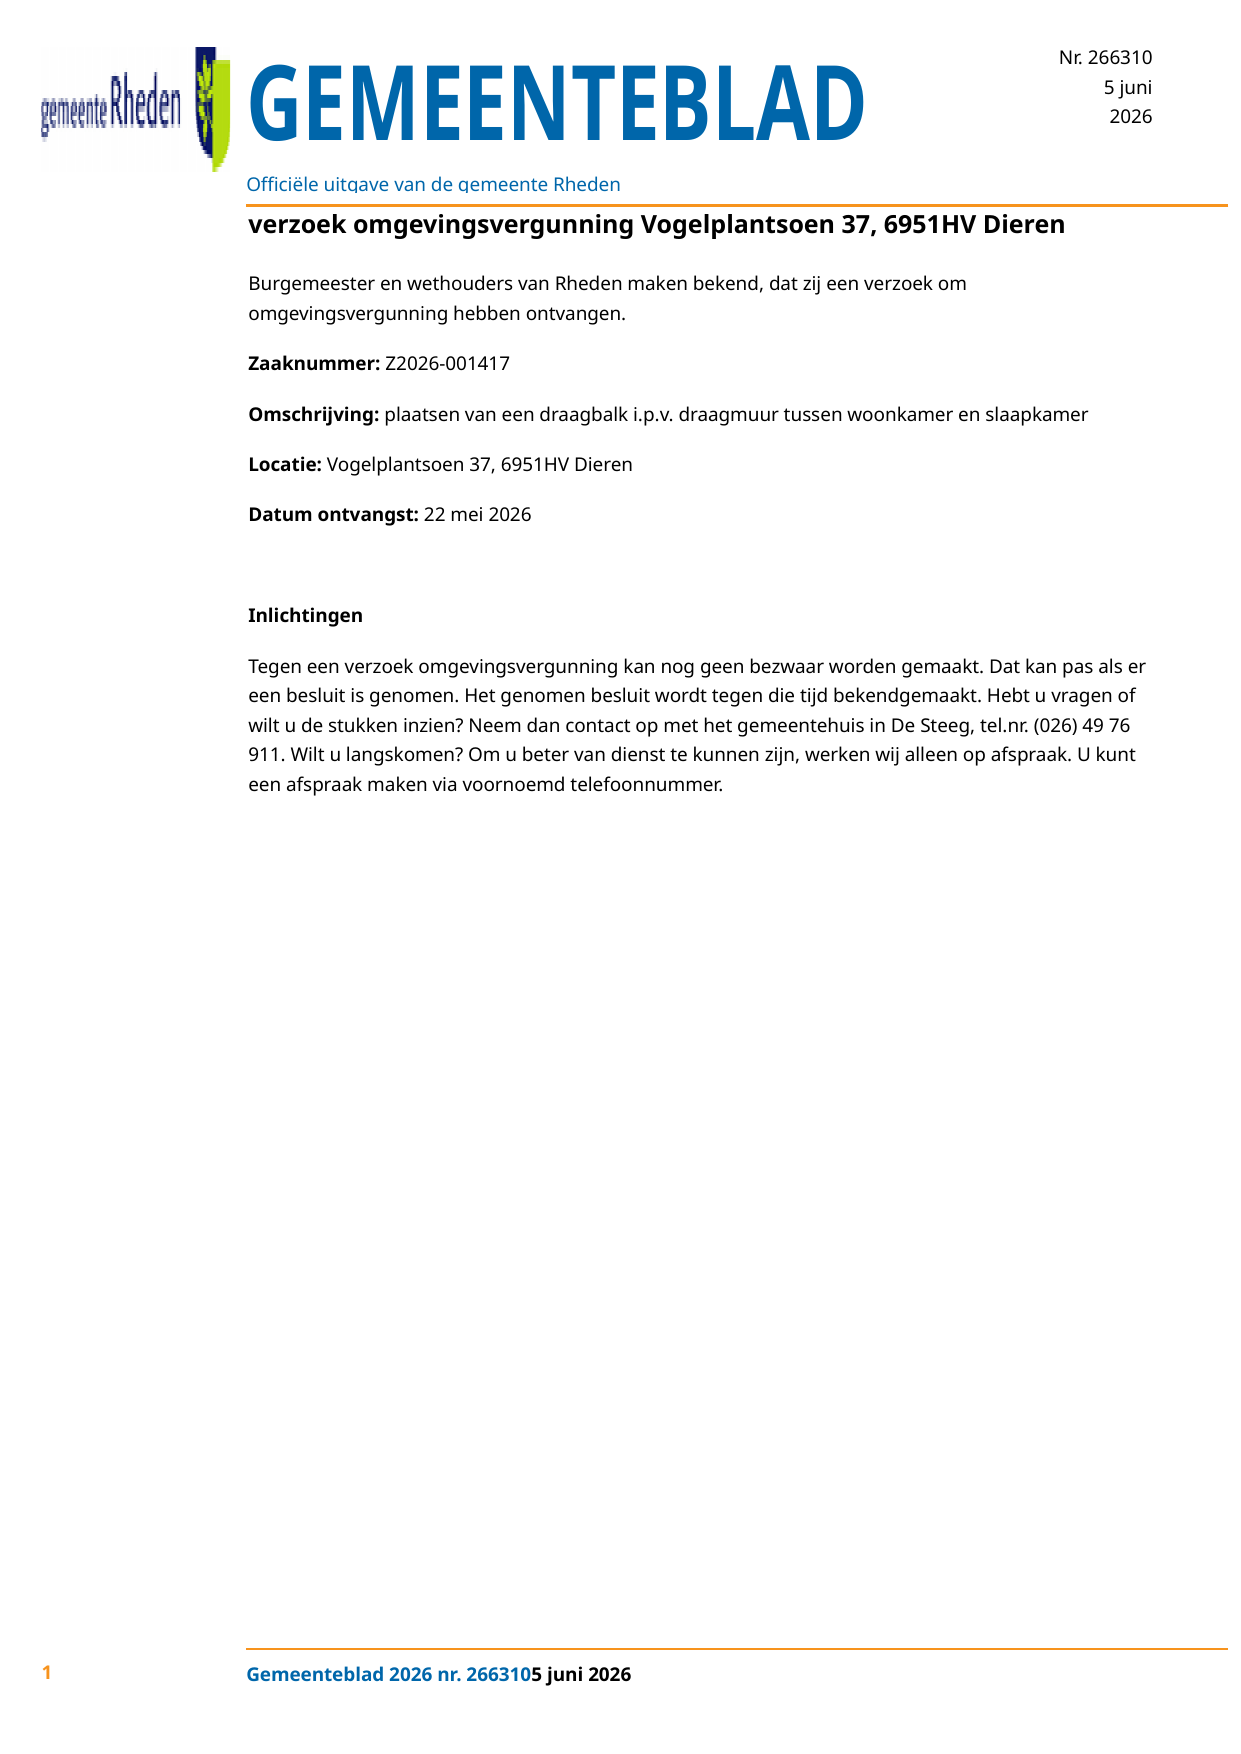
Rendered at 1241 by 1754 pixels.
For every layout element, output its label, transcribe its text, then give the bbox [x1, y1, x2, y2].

picture [41, 47, 231, 172]
text Omschrijving: plaatsen van een draagbalk i.p.v. draagmuur tussen woonkamer en slaapkamer [248, 401, 1152, 426]
text Datum ontvangst: 22 mei 2026 [248, 502, 1152, 527]
text Locatie: Vogelplantsoen 37, 6951HV Dieren [248, 451, 1152, 477]
text Burgemeester en wethouders van Rheden maken bekend, dat zij een verzoek om omgevingsvergunning hebben ontvangen. [248, 270, 1152, 326]
text verzoek omgevingsvergunning Vogelplantsoen 37, 6951HV Dieren [248, 207, 1152, 241]
text Zaaknummer: Z2026-001417 [248, 350, 1152, 376]
text Tegen een verzoek omgevingsvergunning kan nog geen bezwaar worden gemaakt. Dat kan pas als er een besluit is genomen. Het genomen besluit wordt tegen die tijd bekendgemaakt. Hebt u vragen of wilt u de stukken inzien? Neem dan contact op met het gemeentehuis in De Steeg, tel.nr. (026) 49 76 911. Wilt u langskomen? Om u beter van dienst te kunnen zijn, werken wij alleen op afspraak. U kunt een afspraak maken via voornoemd telefoonnummer. [248, 653, 1152, 797]
text Inlichtingen [248, 602, 1152, 628]
